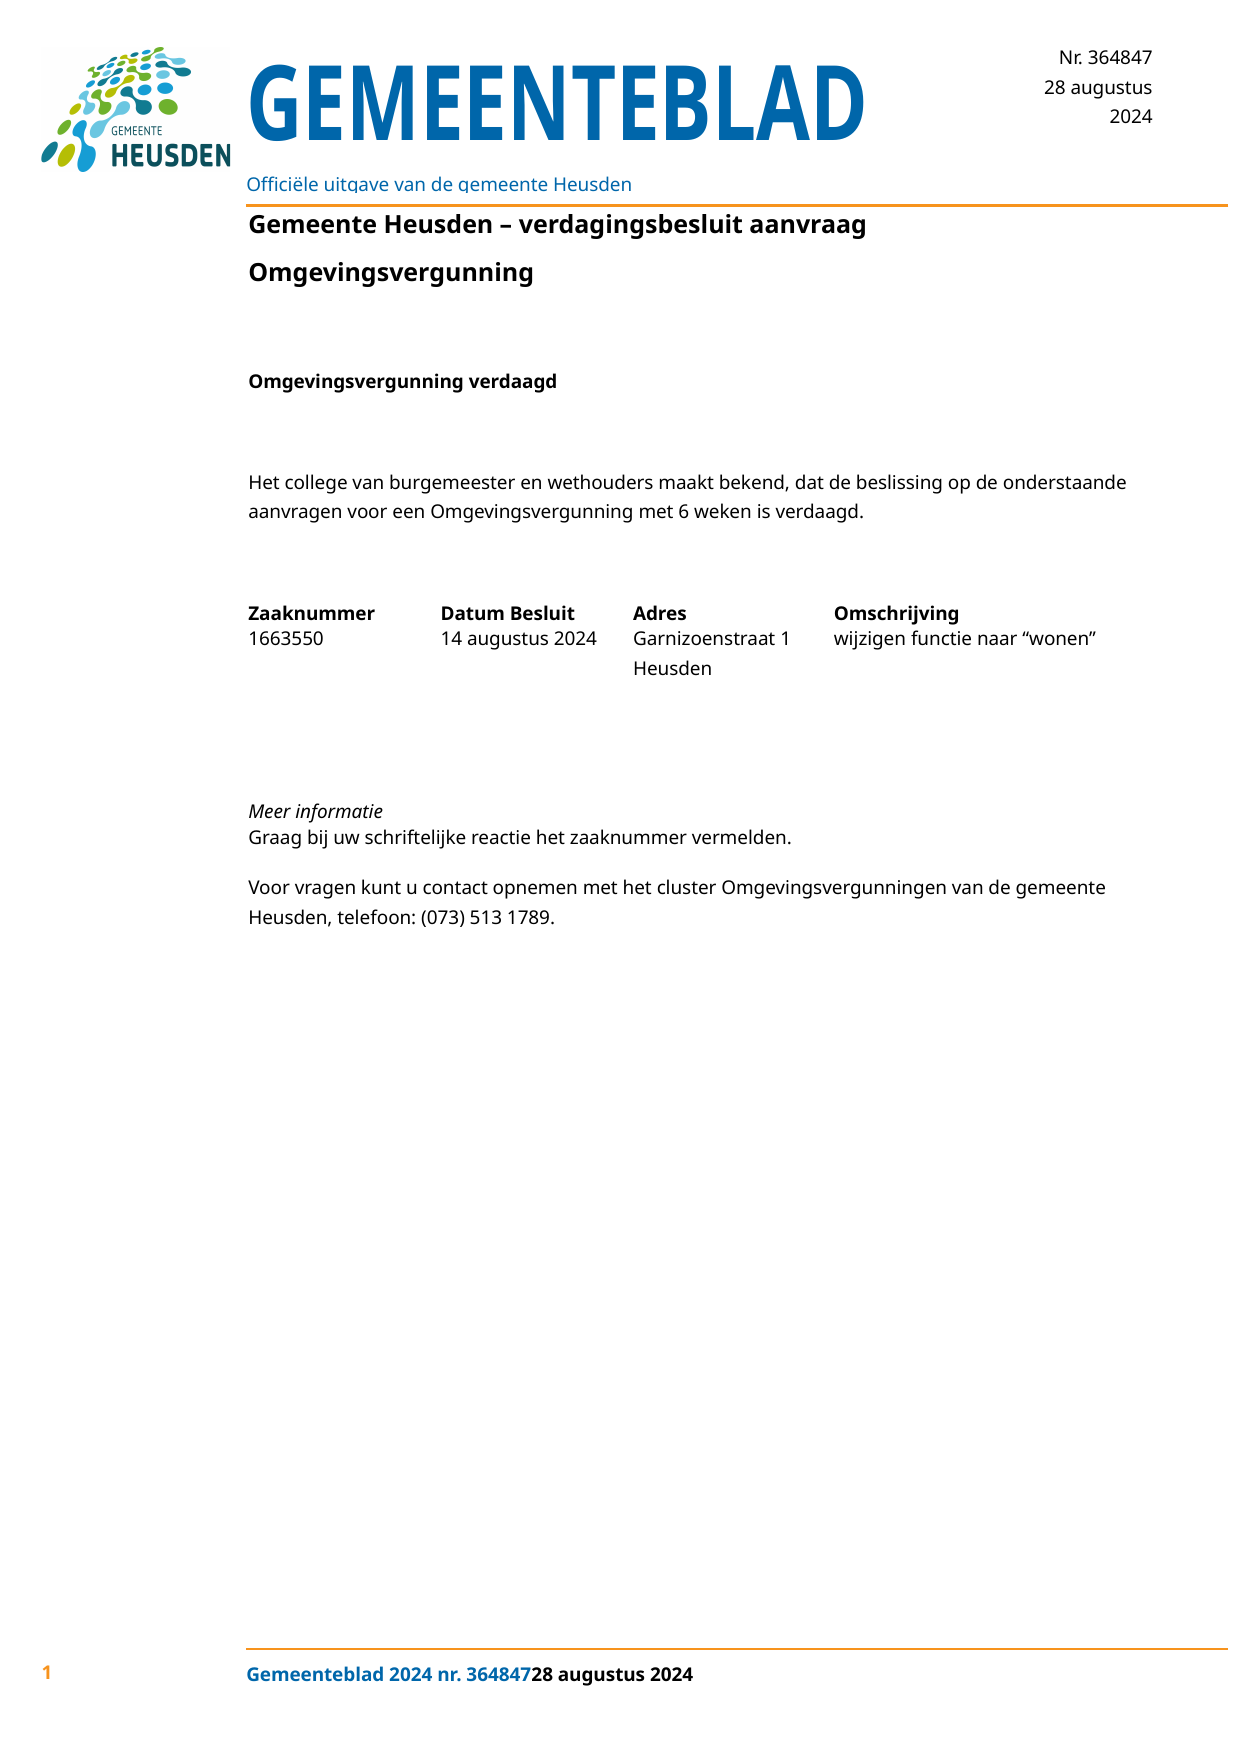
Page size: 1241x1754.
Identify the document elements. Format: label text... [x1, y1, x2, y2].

table_header Adres [633, 600, 834, 625]
text Gemeente Heusden – verdagingsbesluit aanvraag Omgevingsvergunning [248, 207, 1152, 288]
table_cell Garnizoenstraat 1 Heusden [633, 625, 834, 681]
table_cell 1663550 [248, 625, 440, 681]
table_header Omschrijving [834, 600, 1152, 625]
text Voor vragen kunt u contact opnemen met het cluster Omgevingsvergunningen van de gemeente Heusden, telefoon: (073) 513 1789. [248, 874, 1152, 930]
picture [41, 47, 231, 172]
text Meer informatie [248, 798, 1152, 824]
table_cell wijzigen functie naar “wonen” [834, 625, 1152, 681]
text Graag bij uw schriftelijke reactie het zaaknummer vermelden. [248, 824, 1152, 850]
table_header Zaaknummer [248, 600, 440, 625]
text Omgevingsvergunning verdaagd [248, 368, 1152, 394]
table_cell 14 augustus 2024 [440, 625, 633, 681]
table_header Datum Besluit [440, 600, 633, 625]
text Het college van burgemeester en wethouders maakt bekend, dat de beslissing op de onderstaande aanvragen voor een Omgevingsvergunning met 6 weken is verdaagd. [248, 469, 1152, 524]
